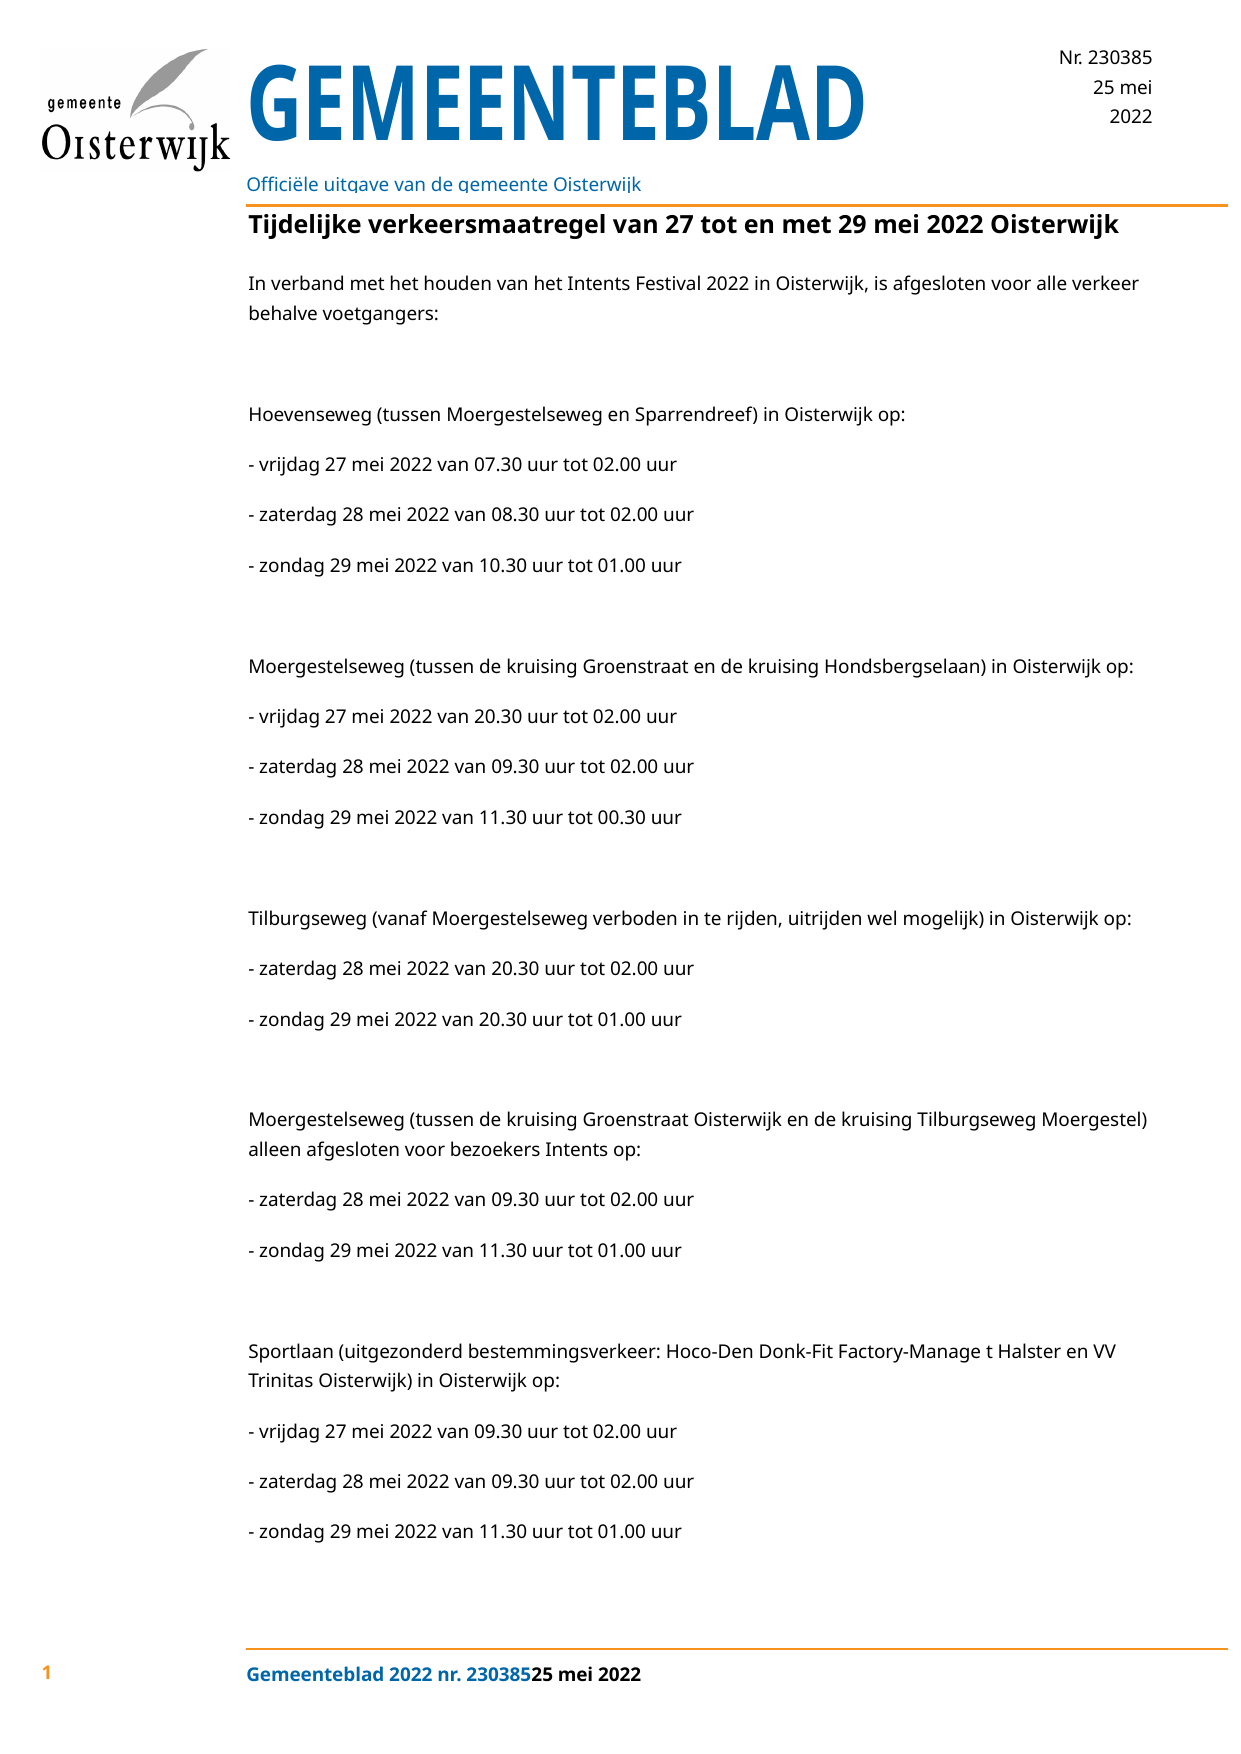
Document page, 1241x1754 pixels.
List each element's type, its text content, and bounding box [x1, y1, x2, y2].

text In verband met het houden van het Intents Festival 2022 in Oisterwijk, is afgesloten voor alle verkeer behalve voetgangers: [248, 270, 1152, 326]
text Sportlaan (uitgezonderd bestemmingsverkeer: Hoco-Den Donk-Fit Factory-Manage t Halster en VV Trinitas Oisterwijk) in Oisterwijk op: [248, 1338, 1152, 1393]
text - zaterdag 28 mei 2022 van 09.30 uur tot 02.00 uur [248, 1187, 1152, 1212]
text - zaterdag 28 mei 2022 van 08.30 uur tot 02.00 uur [248, 502, 1152, 527]
text Tilburgseweg (vanaf Moergestelseweg verboden in te rijden, uitrijden wel mogelijk) in Oisterwijk op: [248, 905, 1152, 931]
text - zondag 29 mei 2022 van 20.30 uur tot 01.00 uur [248, 1006, 1152, 1031]
text Tijdelijke verkeersmaatregel van 27 tot en met 29 mei 2022 Oisterwijk [248, 207, 1152, 241]
text - vrijdag 27 mei 2022 van 07.30 uur tot 02.00 uur [248, 451, 1152, 477]
picture [41, 47, 231, 172]
text - zondag 29 mei 2022 van 11.30 uur tot 01.00 uur [248, 1237, 1152, 1263]
text - zondag 29 mei 2022 van 10.30 uur tot 01.00 uur [248, 552, 1152, 578]
text - zaterdag 28 mei 2022 van 09.30 uur tot 02.00 uur [248, 754, 1152, 779]
text - vrijdag 27 mei 2022 van 20.30 uur tot 02.00 uur [248, 703, 1152, 729]
text - zondag 29 mei 2022 van 11.30 uur tot 01.00 uur [248, 1519, 1152, 1544]
text - vrijdag 27 mei 2022 van 09.30 uur tot 02.00 uur [248, 1418, 1152, 1443]
text - zaterdag 28 mei 2022 van 20.30 uur tot 02.00 uur [248, 955, 1152, 981]
text Moergestelseweg (tussen de kruising Groenstraat en de kruising Hondsbergselaan) in Oisterwijk op: [248, 653, 1152, 678]
text - zaterdag 28 mei 2022 van 09.30 uur tot 02.00 uur [248, 1468, 1152, 1494]
text Moergestelseweg (tussen de kruising Groenstraat Oisterwijk en de kruising Tilburgseweg Moergestel) alleen afgesloten voor bezoekers Intents op: [248, 1107, 1152, 1162]
text - zondag 29 mei 2022 van 11.30 uur tot 00.30 uur [248, 804, 1152, 830]
text Hoevenseweg (tussen Moergestelseweg en Sparrendreef) in Oisterwijk op: [248, 401, 1152, 426]
